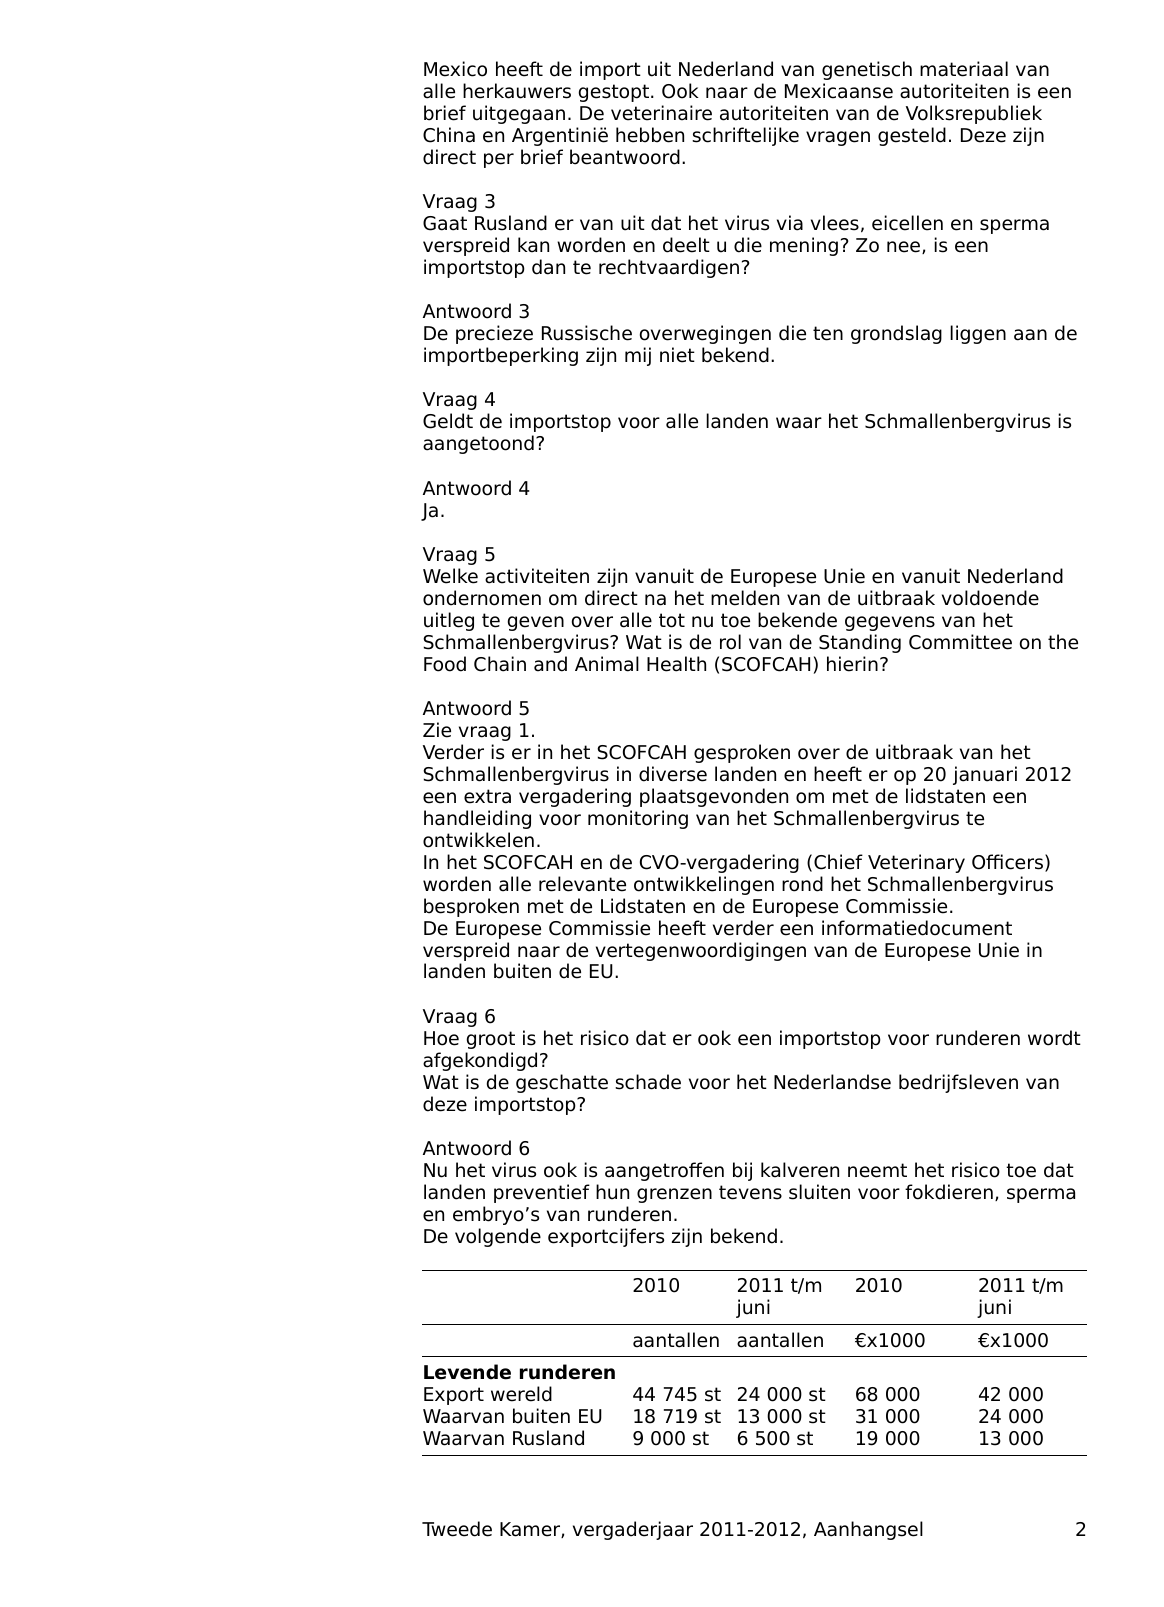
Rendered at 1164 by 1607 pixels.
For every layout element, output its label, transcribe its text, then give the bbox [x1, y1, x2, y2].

table_cell 31 000 [849, 1406, 972, 1428]
table_cell [422, 1325, 626, 1356]
table_cell 19 000 [849, 1428, 972, 1454]
table_cell 6 500 st [730, 1428, 848, 1454]
text Nu het virus ook is aangetroffen bij kalveren neemt het risico toe dat landen preventief hun grenzen tevens sluiten voor fokdieren, sperma en embryo’s van runderen. [422, 1160, 1087, 1226]
text Wat is de geschatte schade voor het Nederlandse bedrijfsleven van deze importstop? [422, 1072, 1087, 1116]
table_cell [849, 1357, 972, 1384]
table_cell 9 000 st [626, 1428, 730, 1454]
table_cell [730, 1357, 848, 1384]
text Antwoord 5 [422, 698, 1087, 720]
text Verder is er in het SCOFCAH gesproken over de uitbraak van het Schmallenbergvirus in diverse landen en heeft er op 20 januari 2012 een extra vergadering plaatsgevonden om met de lidstaten een handleiding voor monitoring van het Schmallenbergvirus te ontwikkelen. [422, 742, 1087, 852]
table_cell 13 000 [972, 1428, 1087, 1454]
table_header 2011 t/m juni [972, 1271, 1087, 1324]
table_header [422, 1271, 626, 1324]
table_cell €x1000 [849, 1325, 972, 1356]
text Vraag 5 [422, 544, 1087, 566]
table_cell 42 000 [972, 1384, 1087, 1406]
text Zie vraag 1. [422, 720, 1087, 742]
table_cell 18 719 st [626, 1406, 730, 1428]
table_cell [626, 1357, 730, 1384]
table_cell aantallen [626, 1325, 730, 1356]
table_cell [972, 1357, 1087, 1384]
text Antwoord 6 [422, 1138, 1087, 1160]
text Antwoord 4 [422, 477, 1087, 499]
text Hoe groot is het risico dat er ook een importstop voor runderen wordt afgekondigd? [422, 1028, 1087, 1072]
table_header 2010 [849, 1271, 972, 1324]
table_cell Waarvan Rusland [422, 1428, 626, 1454]
table_cell 24 000 st [730, 1384, 848, 1406]
table_cell aantallen [730, 1325, 848, 1356]
text Gaat Rusland er van uit dat het virus via vlees, eicellen en sperma verspreid kan worden en deelt u die mening? Zo nee, is een importstop dan te rechtvaardigen? [422, 213, 1087, 279]
text De precieze Russische overwegingen die ten grondslag liggen aan de importbeperking zijn mij niet bekend. [422, 323, 1087, 367]
text In het SCOFCAH en de CVO-vergadering (Chief Veterinary Officers) worden alle relevante ontwikkelingen rond het Schmallenbergvirus besproken met de Lidstaten en de Europese Commissie. [422, 852, 1087, 917]
table_cell 68 000 [849, 1384, 972, 1406]
table_cell Waarvan buiten EU [422, 1406, 626, 1428]
text Antwoord 3 [422, 301, 1087, 323]
table_cell 44 745 st [626, 1384, 730, 1406]
text Ja. [422, 499, 1087, 521]
table_header 2010 [626, 1271, 730, 1324]
text Mexico heeft de import uit Nederland van genetisch materiaal van alle herkauwers gestopt. Ook naar de Mexicaanse autoriteiten is een brief uitgegaan. De veterinaire autoriteiten van de Volksrepubliek China en Argentinië hebben schriftelijke vragen gesteld. Deze zijn direct per brief beantwoord. [422, 59, 1087, 169]
text Welke activiteiten zijn vanuit de Europese Unie en vanuit Nederland ondernomen om direct na het melden van de uitbraak voldoende uitleg te geven over alle tot nu toe bekende gegevens van het Schmallenbergvirus? Wat is de rol van de Standing Committee on the Food Chain and Animal Health (SCOFCAH) hierin? [422, 566, 1087, 676]
text Vraag 6 [422, 1006, 1087, 1028]
text Vraag 3 [422, 191, 1087, 213]
table_cell Export wereld [422, 1384, 626, 1406]
text Vraag 4 [422, 389, 1087, 411]
table_cell 24 000 [972, 1406, 1087, 1428]
table_cell €x1000 [972, 1325, 1087, 1356]
table_header 2011 t/m juni [730, 1271, 848, 1324]
text Geldt de importstop voor alle landen waar het Schmallenbergvirus is aangetoond? [422, 411, 1087, 455]
text De Europese Commissie heeft verder een informatiedocument verspreid naar de vertegenwoordigingen van de Europese Unie in landen buiten de EU. [422, 917, 1087, 983]
table_cell Levende runderen [422, 1357, 626, 1384]
table_cell 13 000 st [730, 1406, 848, 1428]
text De volgende exportcijfers zijn bekend. [422, 1226, 1087, 1248]
